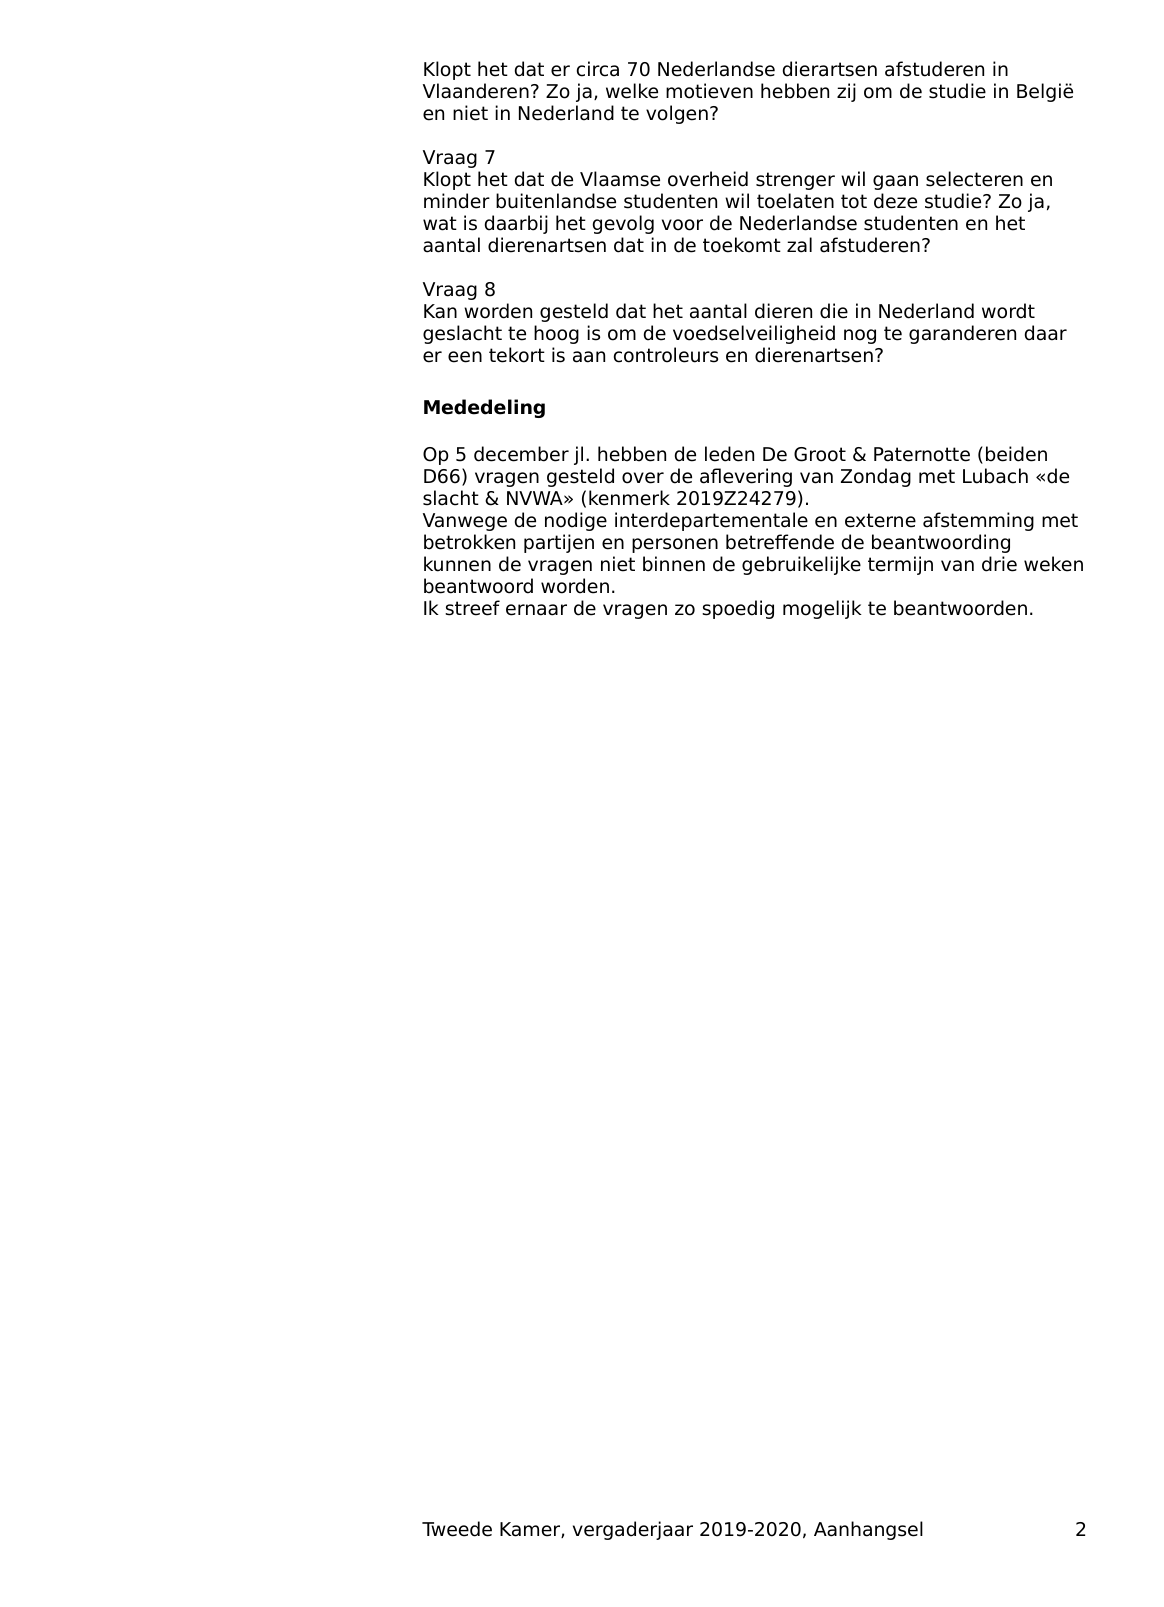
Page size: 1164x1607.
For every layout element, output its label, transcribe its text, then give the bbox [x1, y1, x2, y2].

text Ik streef ernaar de vragen zo spoedig mogelijk te beantwoorden. [422, 598, 1087, 620]
text Vraag 8 [422, 279, 1087, 301]
text Op 5 december jl. hebben de leden De Groot & Paternotte (beiden D66) vragen gesteld over de aflevering van Zondag met Lubach «de slacht & NVWA» (kenmerk 2019Z24279). [422, 444, 1087, 510]
text Kan worden gesteld dat het aantal dieren die in Nederland wordt geslacht te hoog is om de voedselveiligheid nog te garanderen daar er een tekort is aan controleurs en dierenartsen? [422, 301, 1087, 367]
subtitle Mededeling [422, 397, 1087, 419]
text Klopt het dat de Vlaamse overheid strenger wil gaan selecteren en minder buitenlandse studenten wil toelaten tot deze studie? Zo ja, wat is daarbij het gevolg voor de Nederlandse studenten en het aantal dierenartsen dat in de toekomt zal afstuderen? [422, 169, 1087, 257]
text Vanwege de nodige interdepartementale en externe afstemming met betrokken partijen en personen betreffende de beantwoording kunnen de vragen niet binnen de gebruikelijke termijn van drie weken beantwoord worden. [422, 510, 1087, 598]
text Vraag 7 [422, 147, 1087, 169]
text Klopt het dat er circa 70 Nederlandse dierartsen afstuderen in Vlaanderen? Zo ja, welke motieven hebben zij om de studie in België en niet in Nederland te volgen? [422, 59, 1087, 125]
